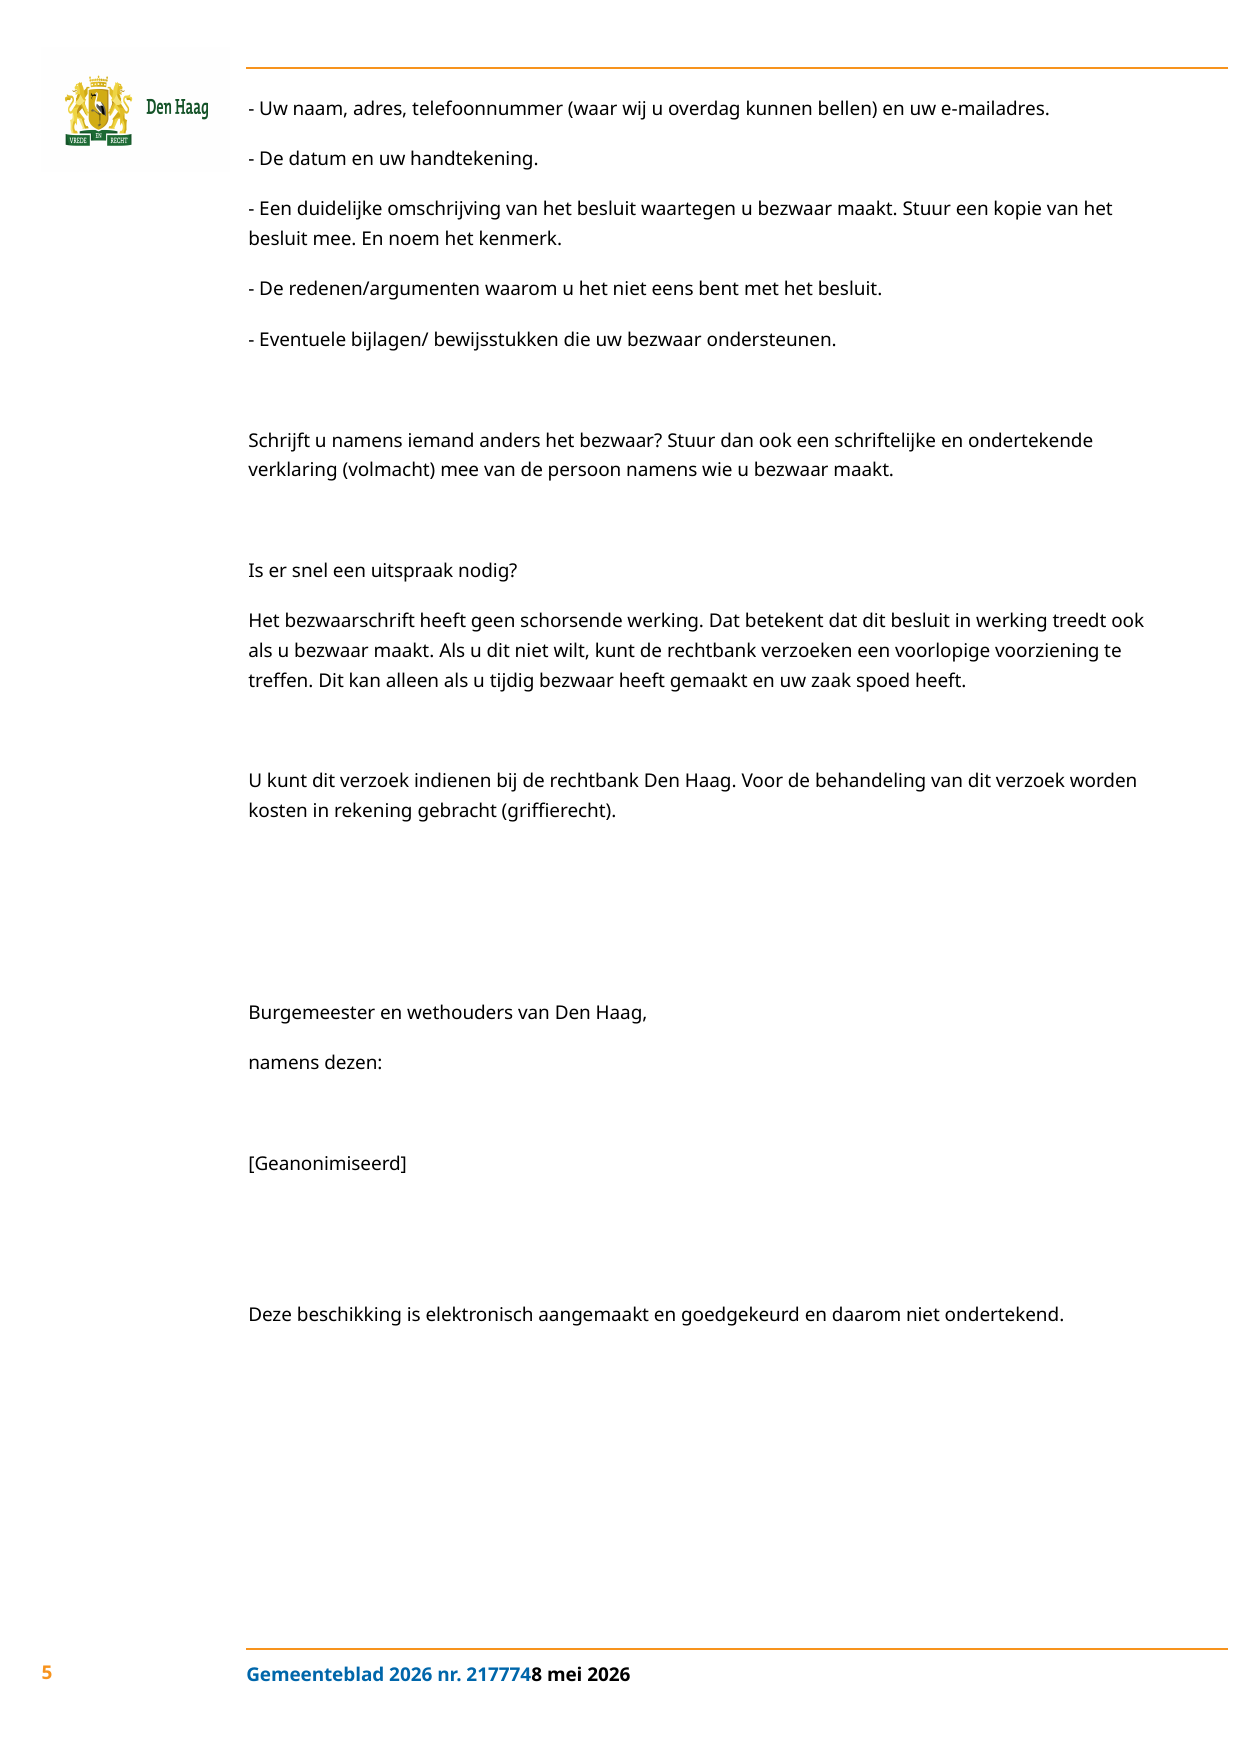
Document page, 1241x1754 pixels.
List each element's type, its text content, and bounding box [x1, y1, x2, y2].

text - Eventuele bijlagen/ bewijsstukken die uw bezwaar ondersteunen. [248, 326, 1152, 352]
text Deze beschikking is elektronisch aangemaakt en goedgekeurd en daarom niet ondertekend. [248, 1301, 1152, 1327]
picture [41, 47, 231, 172]
text - Een duidelijke omschrijving van het besluit waartegen u bezwaar maakt. Stuur een kopie van het besluit mee. En noem het kenmerk. [248, 196, 1152, 251]
text namens dezen: [248, 1049, 1152, 1075]
text Is er snel een uitspraak nodig? [248, 557, 1152, 583]
text Het bezwaarschrift heeft geen schorsende werking. Dat betekent dat dit besluit in werking treedt ook als u bezwaar maakt. Als u dit niet wilt, kunt de rechtbank verzoeken een voorlopige voorziening te treffen. Dit kan alleen als u tijdig bezwaar heeft gemaakt en uw zaak spoed heeft. [248, 608, 1152, 693]
text Schrijft u namens iemand anders het bezwaar? Stuur dan ook een schriftelijke en ondertekende verklaring (volmacht) mee van de persoon namens wie u bezwaar maakt. [248, 427, 1152, 482]
text - Uw naam, adres, telefoonnummer (waar wij u overdag kunnen bellen) en uw e-mailadres. [248, 95, 1152, 121]
text U kunt dit verzoek indienen bij de rechtbank Den Haag. Voor de behandeling van dit verzoek worden kosten in rekening gebracht (griffierecht). [248, 768, 1152, 823]
text Burgemeester en wethouders van Den Haag, [248, 999, 1152, 1025]
text - De redenen/argumenten waarom u het niet eens bent met het besluit. [248, 276, 1152, 301]
text - De datum en uw handtekening. [248, 145, 1152, 171]
text [Geanonimiseerd] [248, 1150, 1152, 1176]
